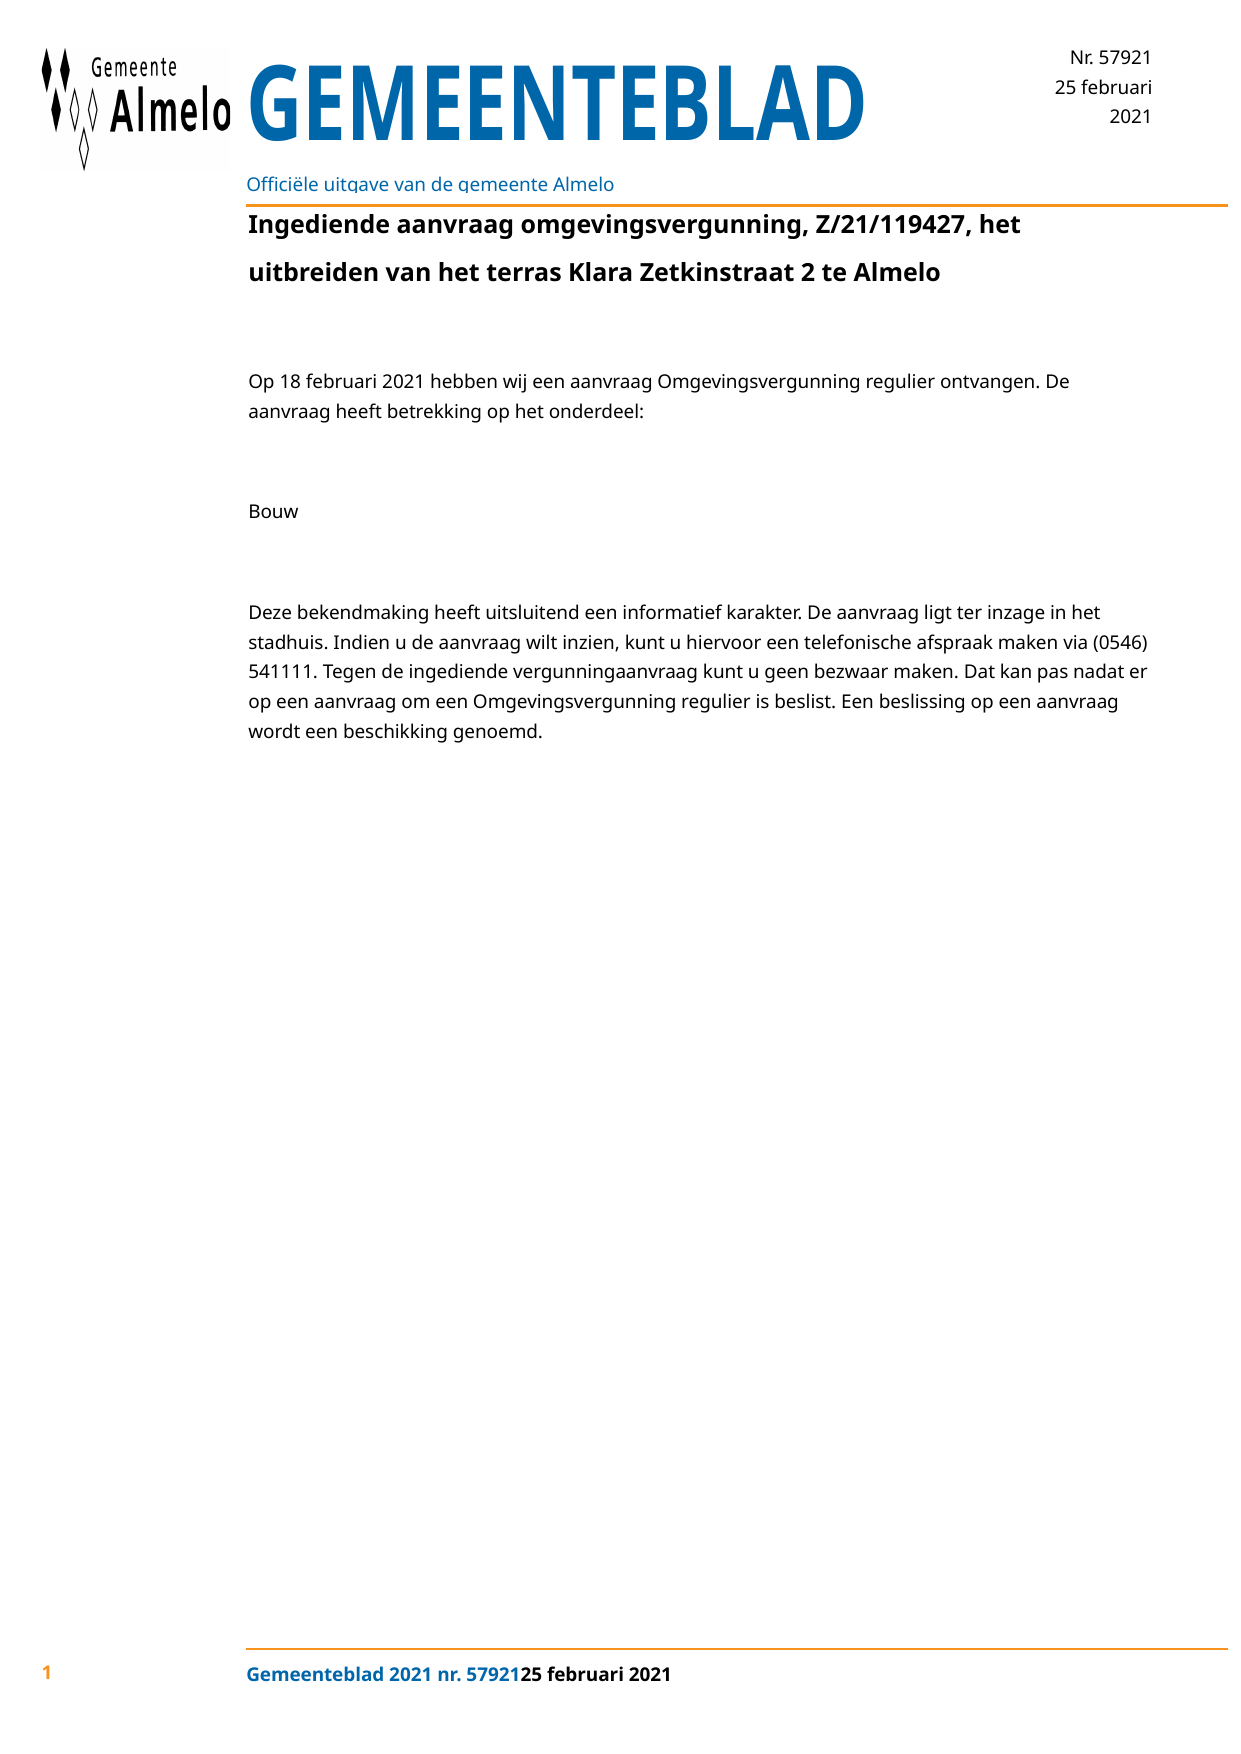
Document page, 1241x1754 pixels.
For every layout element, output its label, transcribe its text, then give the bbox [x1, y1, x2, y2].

text Deze bekendmaking heeft uitsluitend een informatief karakter. De aanvraag ligt ter inzage in het stadhuis. Indien u de aanvraag wilt inzien, kunt u hiervoor een telefonische afspraak maken via (0546) 541111. Tegen de ingediende vergunningaanvraag kunt u geen bezwaar maken. Dat kan pas nadat er op een aanvraag om een Omgevingsvergunning regulier is beslist. Een beslissing op een aanvraag wordt een beschikking genoemd. [248, 599, 1152, 744]
text Ingediende aanvraag omgevingsvergunning, Z/21/119427, het uitbreiden van het terras Klara Zetkinstraat 2 te Almelo [248, 207, 1152, 288]
picture [41, 47, 231, 172]
text Op 18 februari 2021 hebben wij een aanvraag Omgevingsvergunning regulier ontvangen. De aanvraag heeft betrekking op het onderdeel: [248, 368, 1152, 424]
text Bouw [248, 499, 1152, 524]
